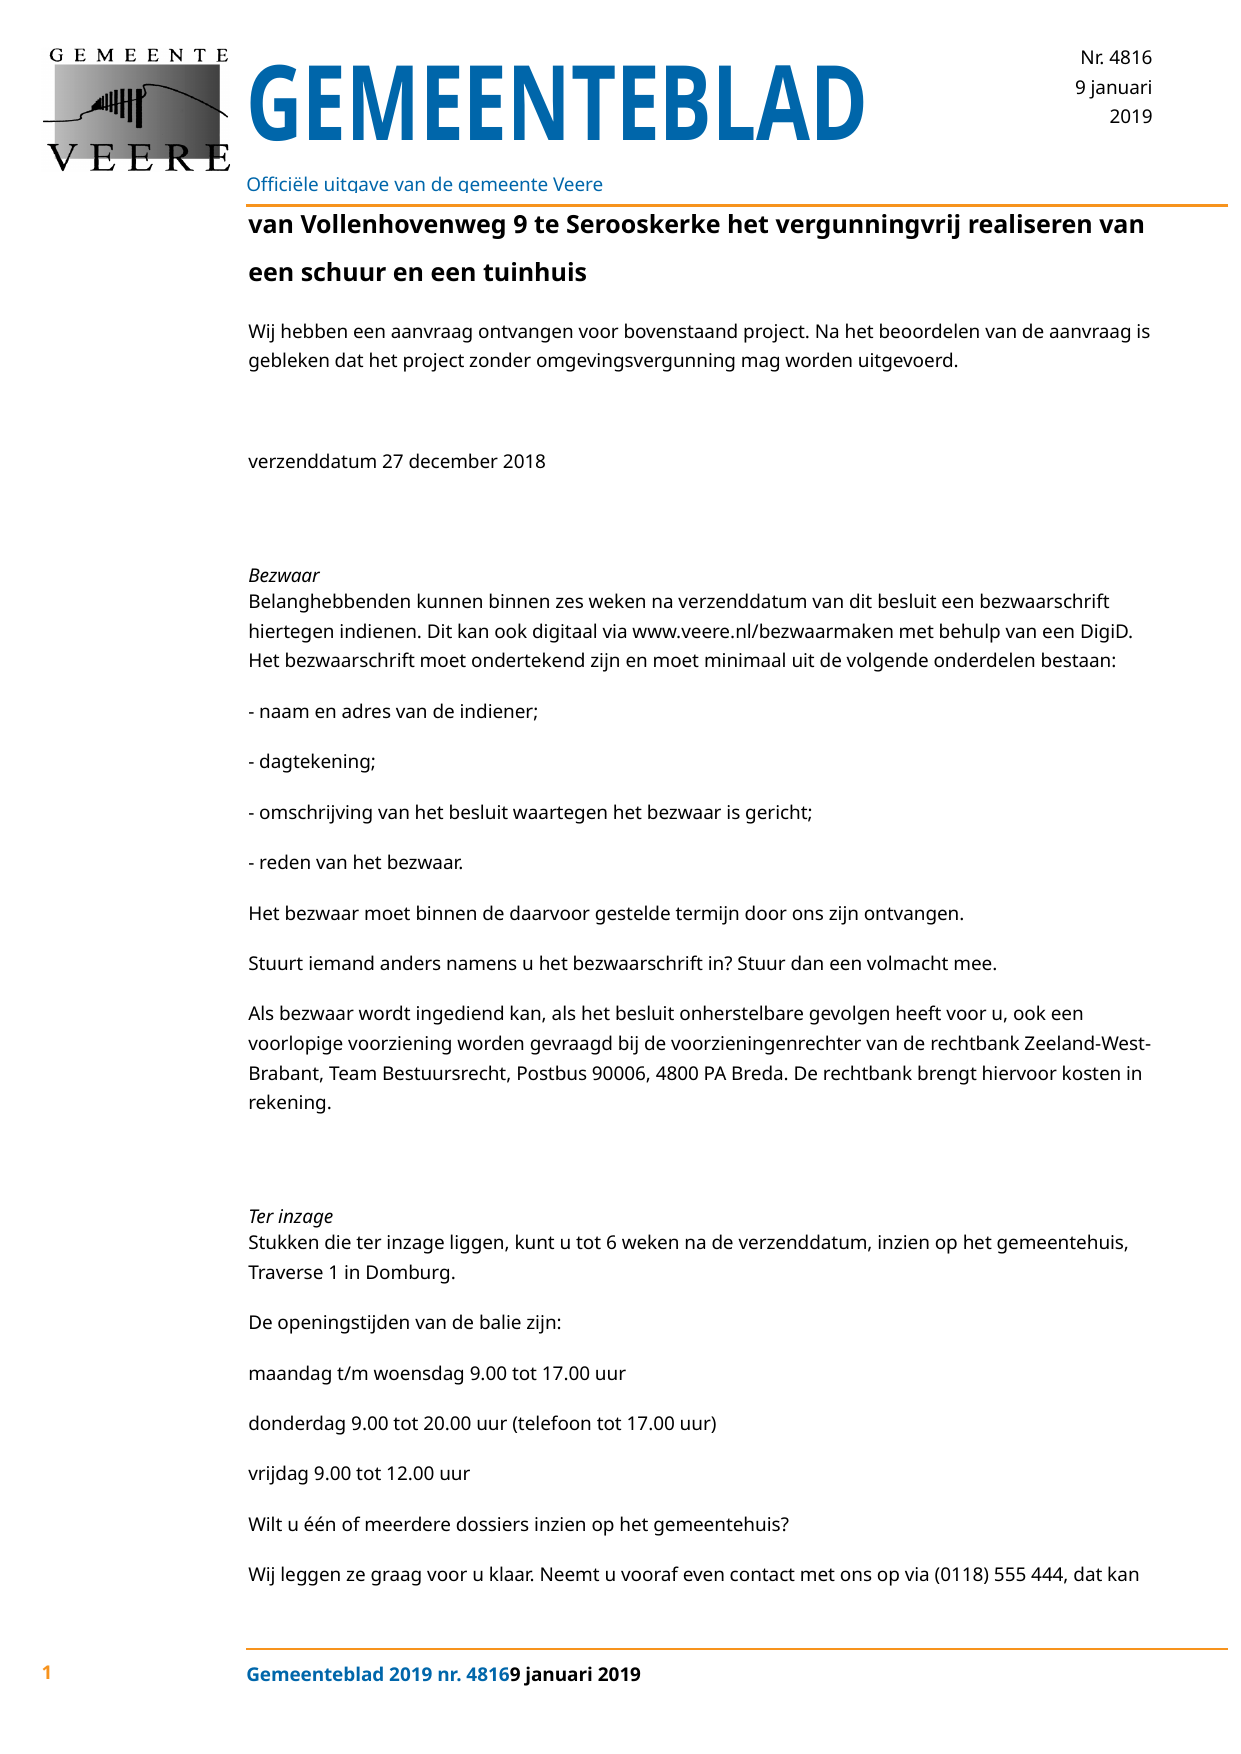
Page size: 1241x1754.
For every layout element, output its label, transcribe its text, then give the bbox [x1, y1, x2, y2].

text - reden van het bezwaar. [248, 849, 1152, 875]
text - dagtekening; [248, 748, 1152, 774]
text Wij leggen ze graag voor u klaar. Neemt u vooraf even contact met ons op via (0118) 555 444, dat kan [248, 1561, 1152, 1587]
text Wij hebben een aanvraag ontvangen voor bovenstaand project. Na het beoordelen van de aanvraag is gebleken dat het project zonder omgevingsvergunning mag worden uitgevoerd. [248, 318, 1152, 373]
text van Vollenhovenweg 9 te Serooskerke het vergunningvrij realiseren van een schuur en een tuinhuis [248, 207, 1152, 288]
text Ter inzage [248, 1204, 1152, 1229]
text - naam en adres van de indiener; [248, 698, 1152, 724]
text Bezwaar [248, 563, 1152, 588]
text Het bezwaar moet binnen de daarvoor gestelde termijn door ons zijn ontvangen. [248, 900, 1152, 925]
text vrijdag 9.00 tot 12.00 uur [248, 1461, 1152, 1486]
text maandag t/m woensdag 9.00 tot 17.00 uur [248, 1360, 1152, 1386]
text Stuurt iemand anders namens u het bezwaarschrift in? Stuur dan een volmacht mee. [248, 950, 1152, 976]
text - omschrijving van het besluit waartegen het bezwaar is gericht; [248, 799, 1152, 824]
text Stukken die ter inzage liggen, kunt u tot 6 weken na de verzenddatum, inzien op het gemeentehuis, Traverse 1 in Domburg. [248, 1229, 1152, 1285]
text Belanghebbenden kunnen binnen zes weken na verzenddatum van dit besluit een bezwaarschrift hiertegen indienen. Dit kan ook digitaal via www.veere.nl/bezwaarmaken met behulp van een DigiD. Het bezwaarschrift moet ondertekend zijn en moet minimaal uit de volgende onderdelen bestaan: [248, 588, 1152, 673]
text De openingstijden van de balie zijn: [248, 1309, 1152, 1335]
text donderdag 9.00 tot 20.00 uur (telefoon tot 17.00 uur) [248, 1410, 1152, 1436]
text Wilt u één of meerdere dossiers inzien op het gemeentehuis? [248, 1511, 1152, 1537]
text Als bezwaar wordt ingediend kan, als het besluit onherstelbare gevolgen heeft voor u, ook een voorlopige voorziening worden gevraagd bij de voorzieningenrechter van de rechtbank Zeeland-West-Brabant, Team Bestuursrecht, Postbus 90006, 4800 PA Breda. De rechtbank brengt hiervoor kosten in rekening. [248, 1001, 1152, 1115]
picture [41, 47, 231, 172]
text verzenddatum 27 december 2018 [248, 448, 1152, 474]
